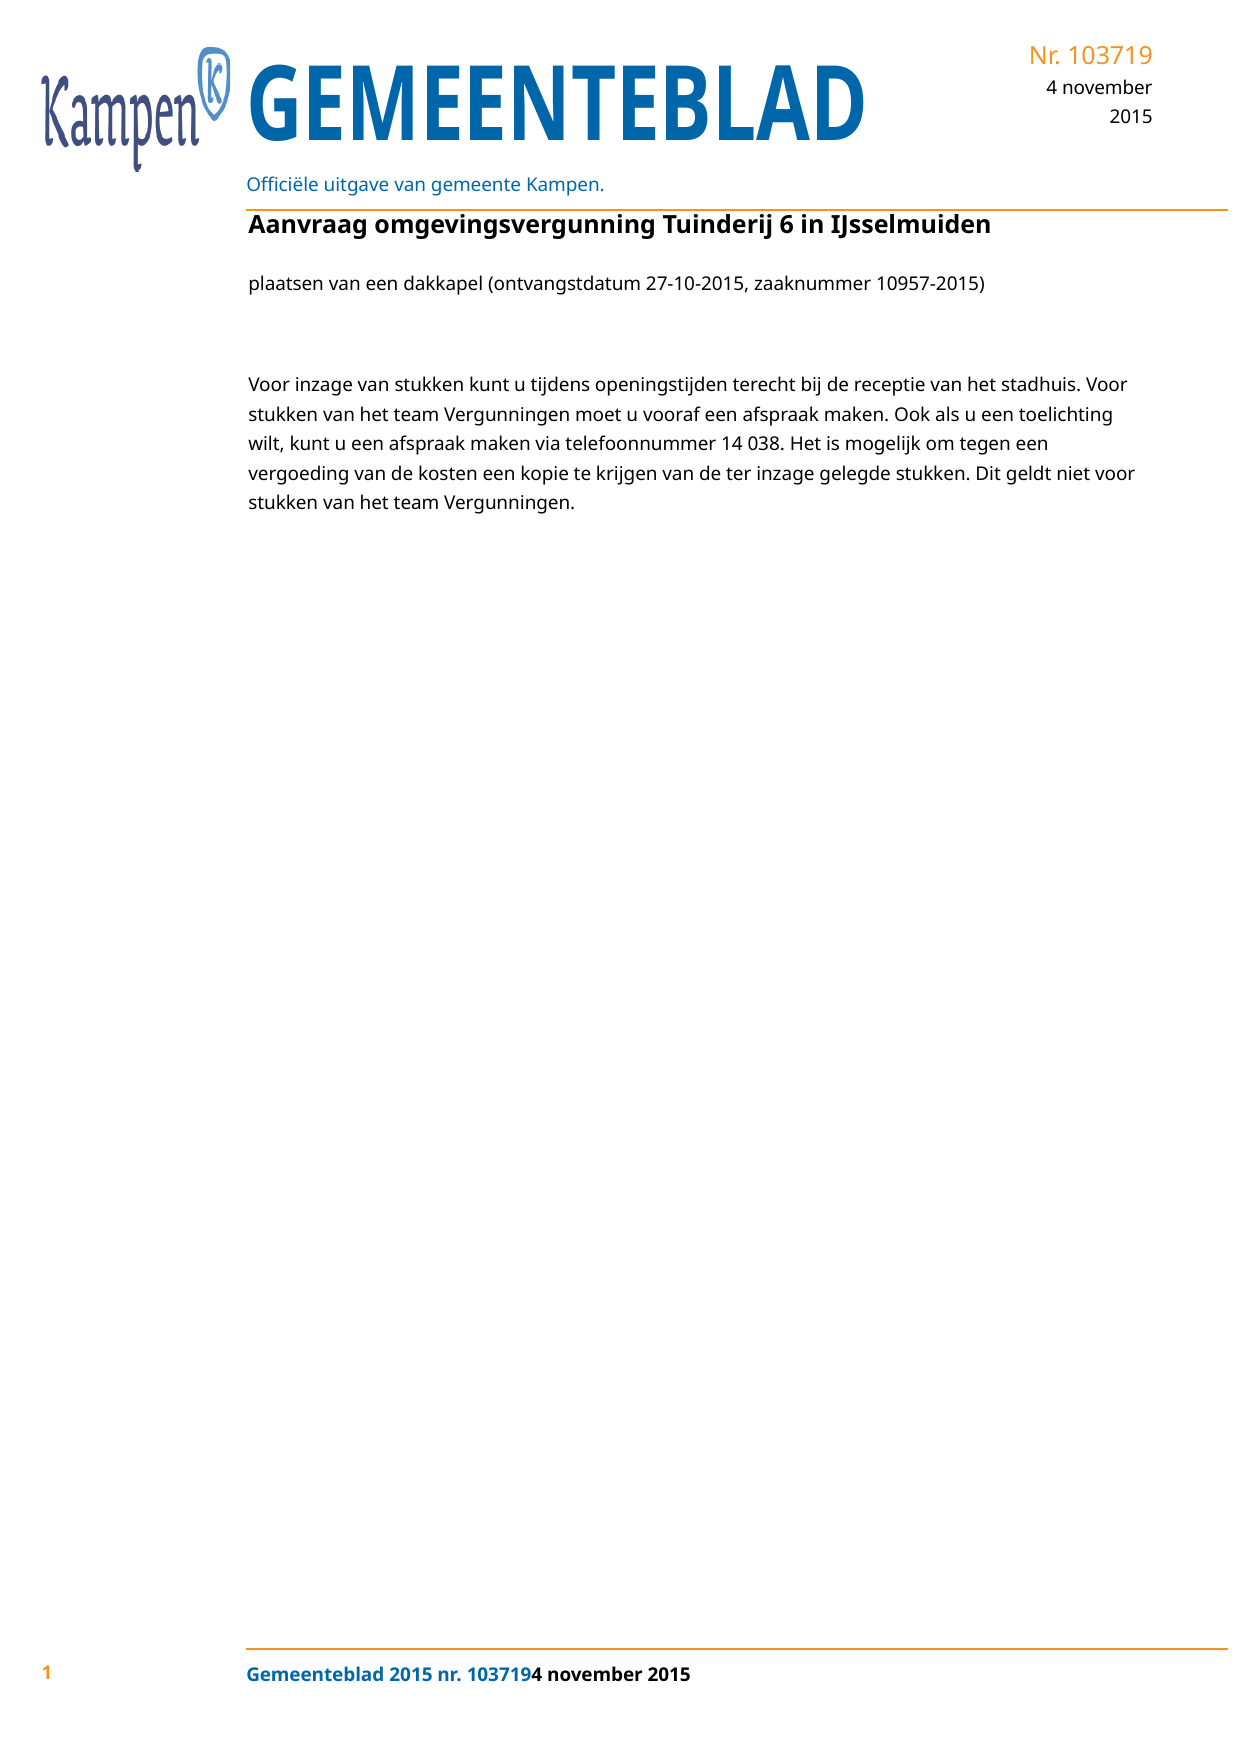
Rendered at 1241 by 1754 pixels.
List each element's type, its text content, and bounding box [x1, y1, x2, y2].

text Voor inzage van stukken kunt u tijdens openingstijden terecht bij de receptie van het stadhuis. Voor stukken van het team Vergunningen moet u vooraf een afspraak maken. Ook als u een toelichting wilt, kunt u een afspraak maken via telefoonnummer 14 038. Het is mogelijk om tegen een vergoeding van de kosten een kopie te krijgen van de ter inzage gelegde stukken. Dit geldt niet voor stukken van het team Vergunningen. [248, 371, 1152, 515]
picture [41, 47, 231, 172]
text Aanvraag omgevingsvergunning Tuinderij 6 in IJsselmuiden [248, 211, 1152, 241]
text plaatsen van een dakkapel (ontvangstdatum 27-10-2015, zaaknummer 10957-2015) [248, 270, 1152, 296]
